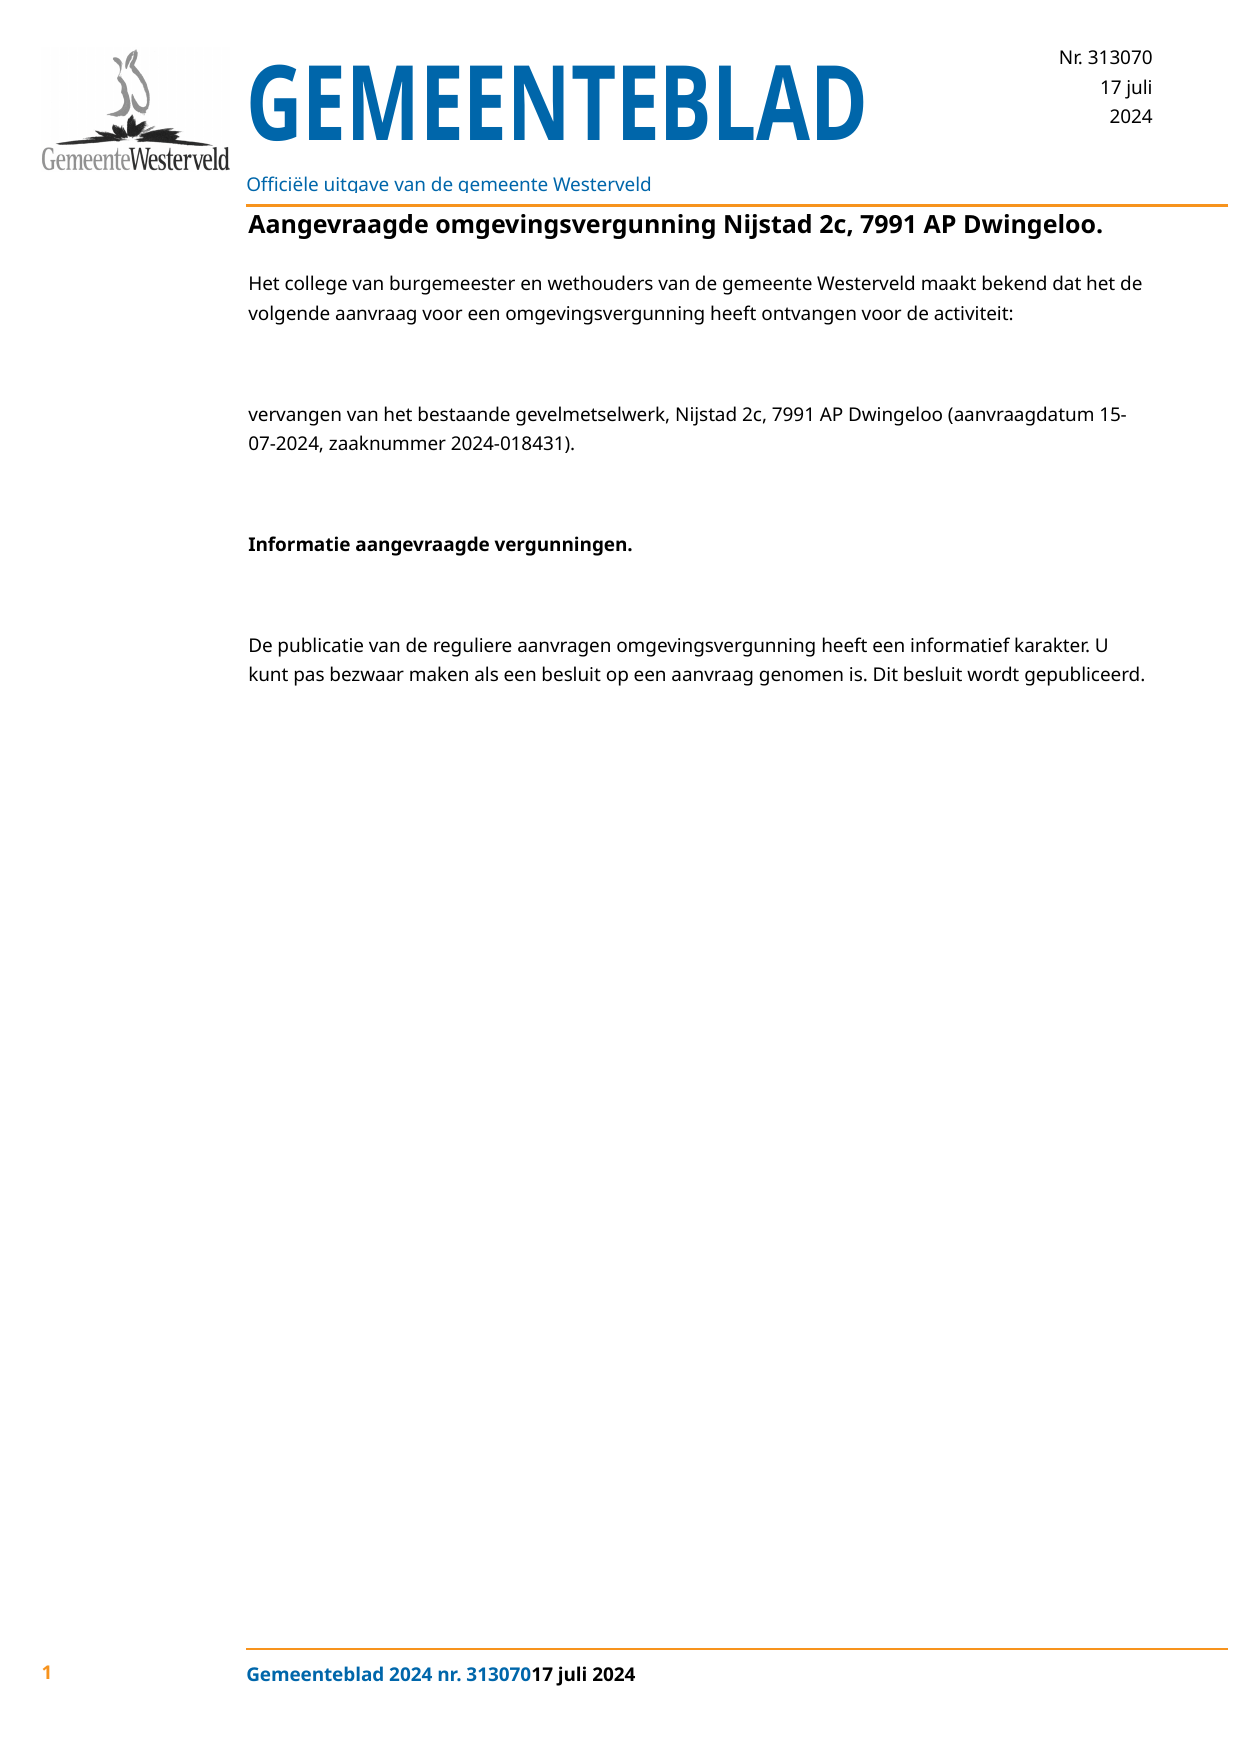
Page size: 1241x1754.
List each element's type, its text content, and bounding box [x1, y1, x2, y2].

text Aangevraagde omgevingsvergunning Nijstad 2c, 7991 AP Dwingeloo. [248, 207, 1152, 241]
text vervangen van het bestaande gevelmetselwerk, Nijstad 2c, 7991 AP Dwingeloo (aanvraagdatum 15-07-2024, zaaknummer 2024-018431). [248, 401, 1152, 456]
text De publicatie van de reguliere aanvragen omgevingsvergunning heeft een informatief karakter. U kunt pas bezwaar maken als een besluit op een aanvraag genomen is. Dit besluit wordt gepubliceerd. [248, 632, 1152, 687]
text Het college van burgemeester en wethouders van de gemeente Westerveld maakt bekend dat het de volgende aanvraag voor een omgevingsvergunning heeft ontvangen voor de activiteit: [248, 270, 1152, 326]
text Informatie aangevraagde vergunningen. [248, 531, 1152, 557]
picture [41, 47, 231, 172]
